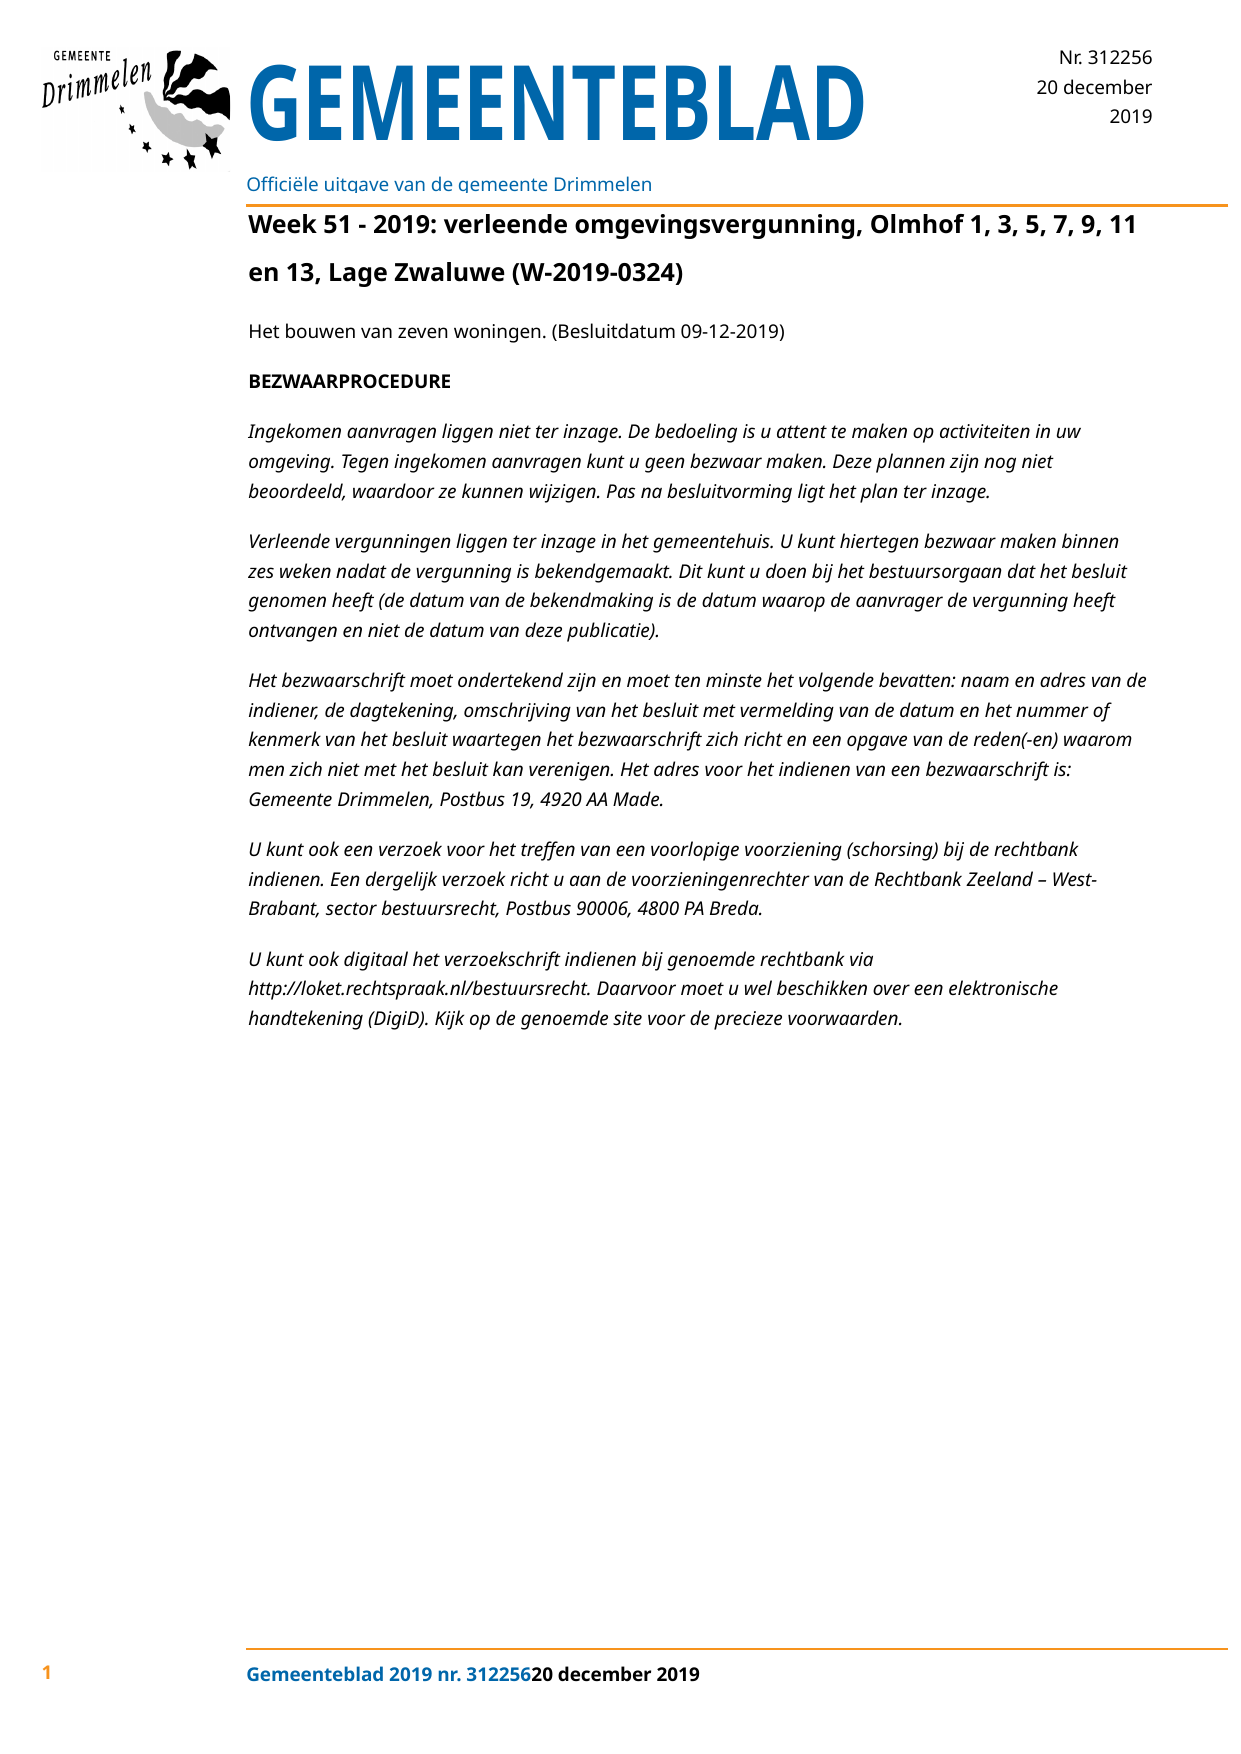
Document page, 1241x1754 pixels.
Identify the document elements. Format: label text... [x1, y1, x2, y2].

text BEZWAARPROCEDURE [248, 368, 1152, 394]
text Het bezwaarschrift moet ondertekend zijn en moet ten minste het volgende bevatten: naam en adres van de indiener, de dagtekening, omschrijving van het besluit met vermelding van de datum en het nummer of kenmerk van het besluit waartegen het bezwaarschrift zich richt en een opgave van de reden(-en) waarom men zich niet met het besluit kan verenigen. Het adres voor het indienen van een bezwaarschrift is: Gemeente Drimmelen, Postbus 19, 4920 AA Made. [248, 667, 1152, 812]
text Ingekomen aanvragen liggen niet ter inzage. De bedoeling is u attent te maken op activiteiten in uw omgeving. Tegen ingekomen aanvragen kunt u geen bezwaar maken. Deze plannen zijn nog niet beoordeeld, waardoor ze kunnen wijzigen. Pas na besluitvorming ligt het plan ter inzage. [248, 419, 1152, 504]
text U kunt ook een verzoek voor het treffen van een voorlopige voorziening (schorsing) bij de rechtbank indienen. Een dergelijk verzoek richt u aan de voorzieningenrechter van de Rechtbank Zeeland – West-Brabant, sector bestuursrecht, Postbus 90006, 4800 PA Breda. [248, 836, 1152, 921]
text U kunt ook digitaal het verzoekschrift indienen bij genoemde rechtbank via http://loket.rechtspraak.nl/bestuursrecht. Daarvoor moet u wel beschikken over een elektronische handtekening (DigiD). Kijk op de genoemde site voor de precieze voorwaarden. [248, 946, 1152, 1031]
picture [41, 47, 231, 172]
text Week 51 - 2019: verleende omgevingsvergunning, Olmhof 1, 3, 5, 7, 9, 11 en 13, Lage Zwaluwe (W-2019-0324) [248, 207, 1152, 288]
text Het bouwen van zeven woningen. (Besluitdatum 09-12-2019) [248, 318, 1152, 344]
text Verleende vergunningen liggen ter inzage in het gemeentehuis. U kunt hiertegen bezwaar maken binnen zes weken nadat de vergunning is bekendgemaakt. Dit kunt u doen bij het bestuursorgaan dat het besluit genomen heeft (de datum van de bekendmaking is de datum waarop de aanvrager de vergunning heeft ontvangen en niet de datum van deze publicatie). [248, 528, 1152, 643]
